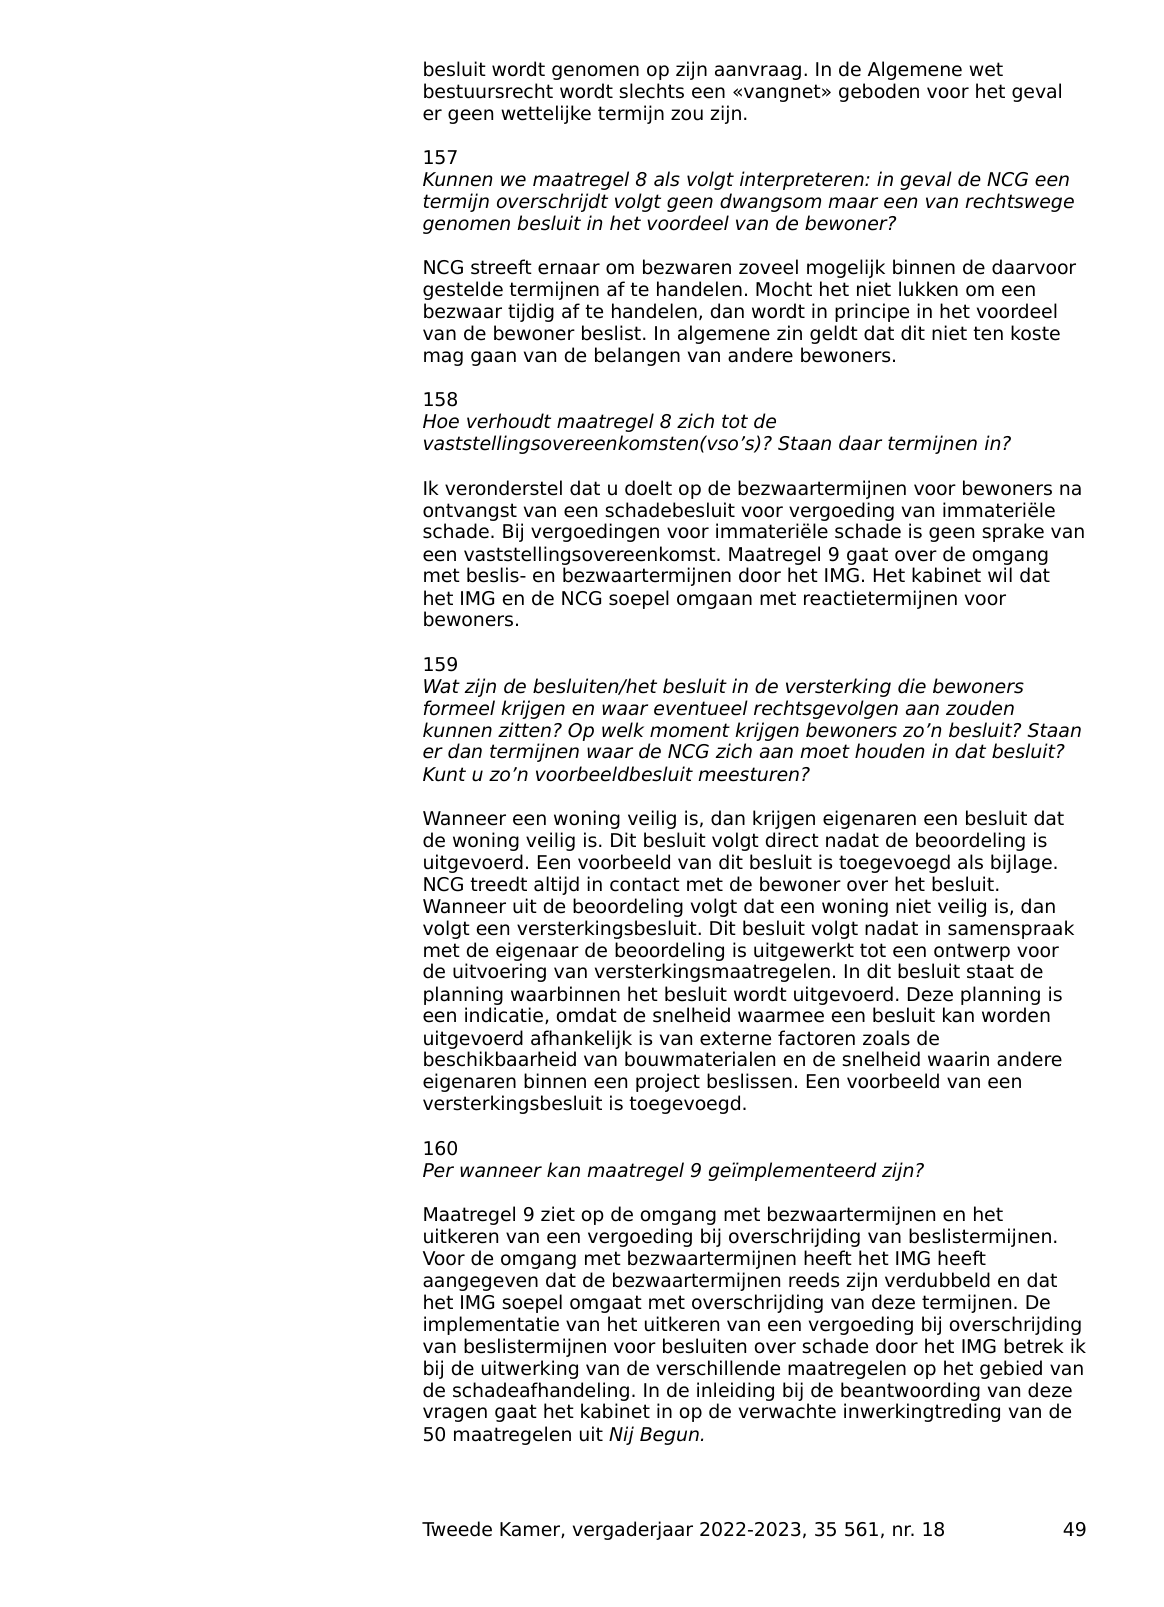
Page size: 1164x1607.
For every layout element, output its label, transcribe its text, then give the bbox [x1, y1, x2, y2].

text Kunnen we maatregel 8 als volgt interpreteren: in geval de NCG een termijn overschrijdt volgt geen dwangsom maar een van rechtswege genomen besluit in het voordeel van de bewoner? [422, 169, 1087, 235]
text Wanneer een woning veilig is, dan krijgen eigenaren een besluit dat de woning veilig is. Dit besluit volgt direct nadat de beoordeling is uitgevoerd. Een voorbeeld van dit besluit is toegevoegd als bijlage. NCG treedt altijd in contact met de bewoner over het besluit. Wanneer uit de beoordeling volgt dat een woning niet veilig is, dan volgt een versterkingsbesluit. Dit besluit volgt nadat in samenspraak met de eigenaar de beoordeling is uitgewerkt tot een ontwerp voor de uitvoering van versterkingsmaatregelen. In dit besluit staat de planning waarbinnen het besluit wordt uitgevoerd. Deze planning is een indicatie, omdat de snelheid waarmee een besluit kan worden uitgevoerd afhankelijk is van externe factoren zoals de beschikbaarheid van bouwmaterialen en de snelheid waarin andere eigenaren binnen een project beslissen. Een voorbeeld van een versterkingsbesluit is toegevoegd. [422, 808, 1087, 1115]
text NCG streeft ernaar om bezwaren zoveel mogelijk binnen de daarvoor gestelde termijnen af te handelen. Mocht het niet lukken om een bezwaar tijdig af te handelen, dan wordt in principe in het voordeel van de bewoner beslist. In algemene zin geldt dat dit niet ten koste mag gaan van de belangen van andere bewoners. [422, 257, 1087, 367]
text Maatregel 9 ziet op de omgang met bezwaartermijnen en het uitkeren van een vergoeding bij overschrijding van beslistermijnen. Voor de omgang met bezwaartermijnen heeft het IMG heeft aangegeven dat de bezwaartermijnen reeds zijn verdubbeld en dat het IMG soepel omgaat met overschrijding van deze termijnen. De implementatie van het uitkeren van een vergoeding bij overschrijding van beslistermijnen voor besluiten over schade door het IMG betrek ik bij de uitwerking van de verschillende maatregelen op het gebied van de schadeafhandeling. In de inleiding bij de beantwoording van deze vragen gaat het kabinet in op de verwachte inwerkingtreding van de 50 maatregelen uit Nij Begun. [422, 1204, 1087, 1445]
text Hoe verhoudt maatregel 8 zich tot de vaststellingsovereenkomsten(vso’s)? Staan daar termijnen in? [422, 411, 1087, 455]
text besluit wordt genomen op zijn aanvraag. In de Algemene wet bestuursrecht wordt slechts een «vangnet» geboden voor het geval er geen wettelijke termijn zou zijn. [422, 59, 1087, 125]
text Ik veronderstel dat u doelt op de bezwaartermijnen voor bewoners na ontvangst van een schadebesluit voor vergoeding van immateriële schade. Bij vergoedingen voor immateriële schade is geen sprake van een vaststellingsovereenkomst. Maatregel 9 gaat over de omgang met beslis- en bezwaartermijnen door het IMG. Het kabinet wil dat het IMG en de NCG soepel omgaan met reactietermijnen voor bewoners. [422, 477, 1087, 631]
text Per wanneer kan maatregel 9 geïmplementeerd zijn? [422, 1159, 1087, 1181]
text 160 [422, 1137, 1087, 1159]
text 157 [422, 147, 1087, 169]
text Wat zijn de besluiten/het besluit in de versterking die bewoners formeel krijgen en waar eventueel rechtsgevolgen aan zouden kunnen zitten? Op welk moment krijgen bewoners zo’n besluit? Staan er dan termijnen waar de NCG zich aan moet houden in dat besluit? Kunt u zo’n voorbeeldbesluit meesturen? [422, 676, 1087, 785]
text 159 [422, 653, 1087, 676]
text 158 [422, 389, 1087, 411]
